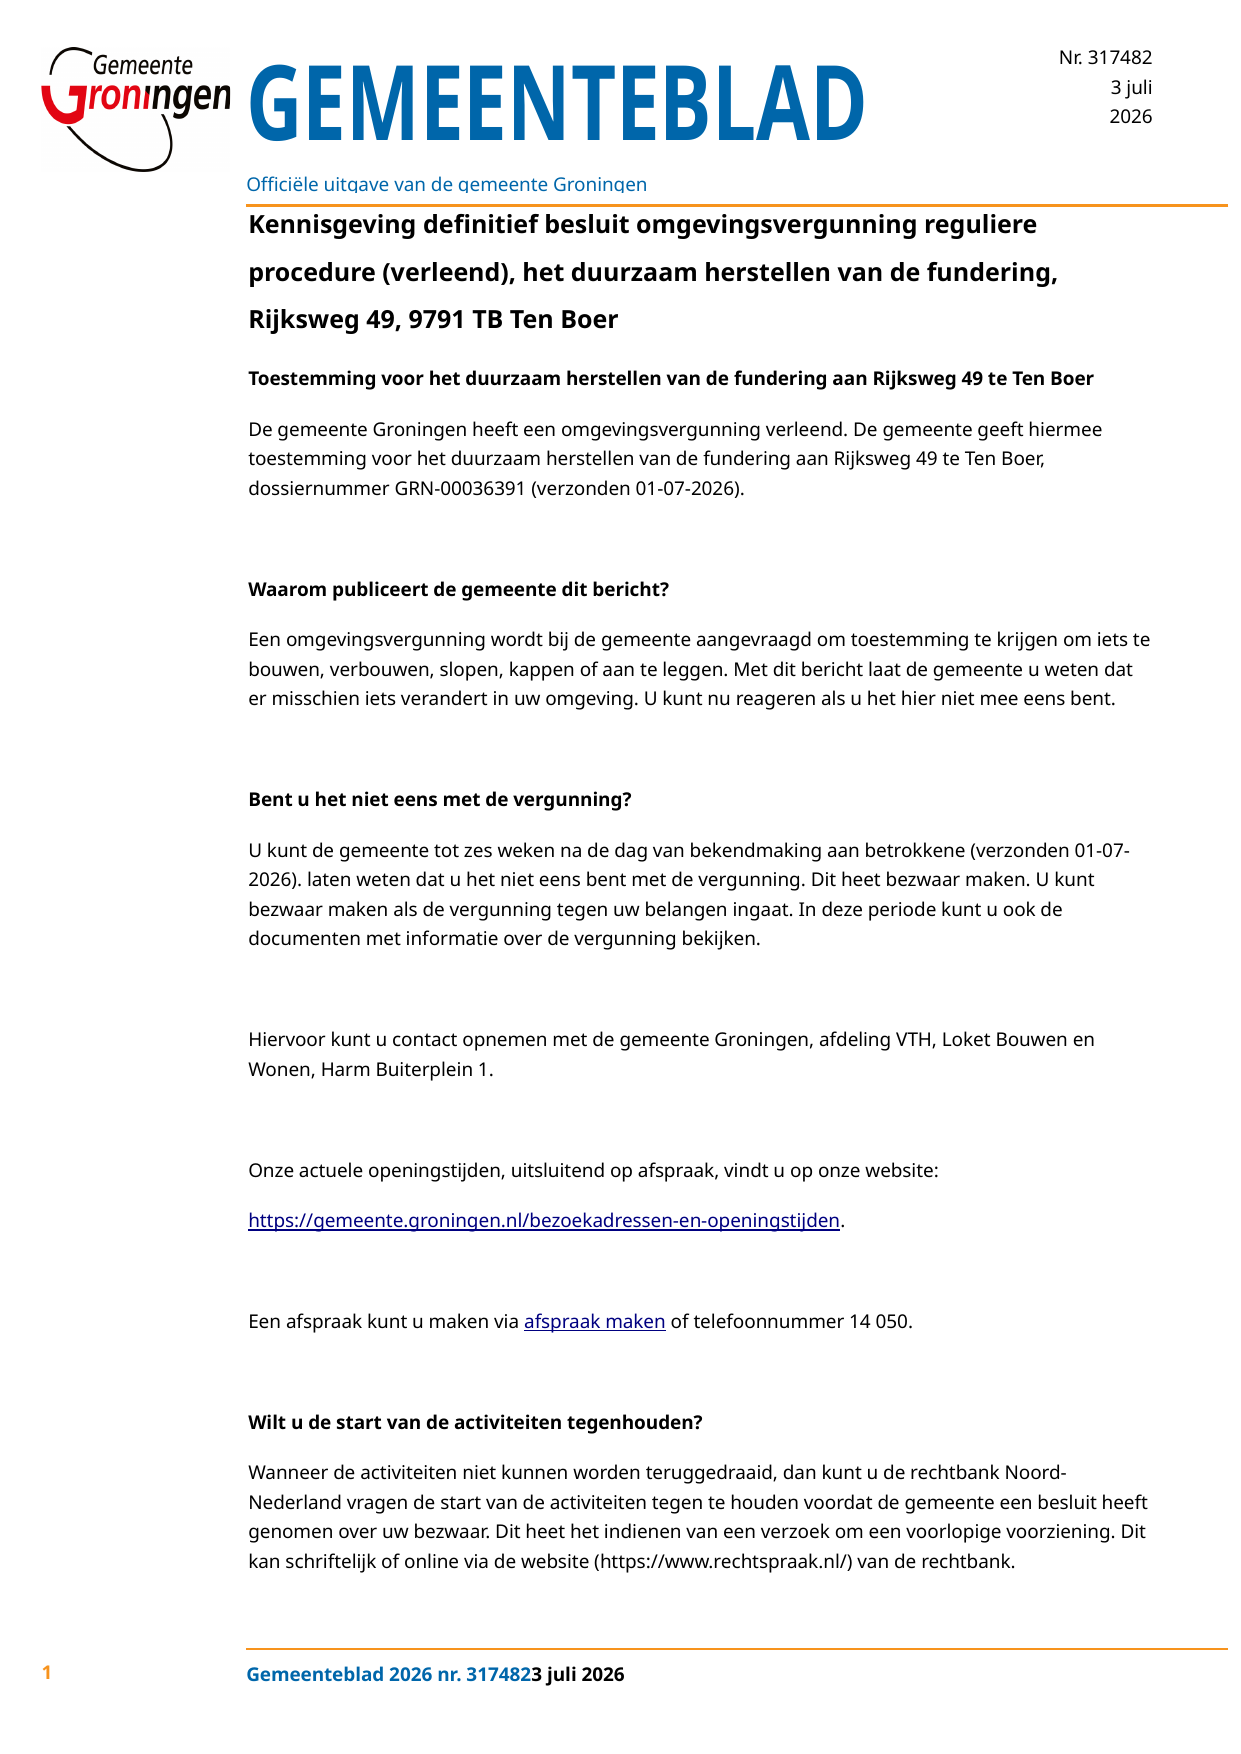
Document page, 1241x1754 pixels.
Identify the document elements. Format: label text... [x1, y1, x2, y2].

text Bent u het niet eens met de vergunning? [248, 786, 1152, 812]
text Hiervoor kunt u contact opnemen met de gemeente Groningen, afdeling VTH, Loket Bouwen en Wonen, Harm Buiterplein 1. [248, 1026, 1152, 1082]
text Wanneer de activiteiten niet kunnen worden teruggedraaid, dan kunt u de rechtbank Noord-Nederland vragen de start van de activiteiten tegen te houden voordat de gemeente een besluit heeft genomen over uw bezwaar. Dit heet het indienen van een verzoek om een voorlopige voorziening. Dit kan schriftelijk of online via de website (https://www.rechtspraak.nl/) van de rechtbank. [248, 1459, 1152, 1574]
text Waarom publiceert de gemeente dit bericht? [248, 576, 1152, 602]
text Kennisgeving definitief besluit omgevingsvergunning reguliere procedure (verleend), het duurzaam herstellen van de fundering, Rijksweg 49, 9791 TB Ten Boer [248, 207, 1152, 336]
text De gemeente Groningen heeft een omgevingsvergunning verleend. De gemeente geeft hiermee toestemming voor het duurzaam herstellen van de fundering aan Rijksweg 49 te Ten Boer, dossiernummer GRN-00036391 (verzonden 01-07-2026). [248, 416, 1152, 501]
picture [41, 47, 231, 172]
text Een omgevingsvergunning wordt bij de gemeente aangevraagd om toestemming te krijgen om iets te bouwen, verbouwen, slopen, kappen of aan te leggen. Met dit bericht laat de gemeente u weten dat er misschien iets verandert in uw omgeving. U kunt nu reageren als u het hier niet mee eens bent. [248, 626, 1152, 711]
text Een afspraak kunt u maken via afspraak maken of telefoonnummer 14 050. [248, 1308, 1152, 1334]
text Wilt u de start van de activiteiten tegenhouden? [248, 1409, 1152, 1434]
text https://gemeente.groningen.nl/bezoekadressen-en-openingstijden. [248, 1207, 1152, 1233]
text Onze actuele openingstijden, uitsluitend op afspraak, vindt u op onze website: [248, 1157, 1152, 1182]
text U kunt de gemeente tot zes weken na de dag van bekendmaking aan betrokkene (verzonden 01-07-2026). laten weten dat u het niet eens bent met de vergunning. Dit heet bezwaar maken. U kunt bezwaar maken als de vergunning tegen uw belangen ingaat. In deze periode kunt u ook de documenten met informatie over de vergunning bekijken. [248, 837, 1152, 951]
text Toestemming voor het duurzaam herstellen van de fundering aan Rijksweg 49 te Ten Boer [248, 366, 1152, 391]
